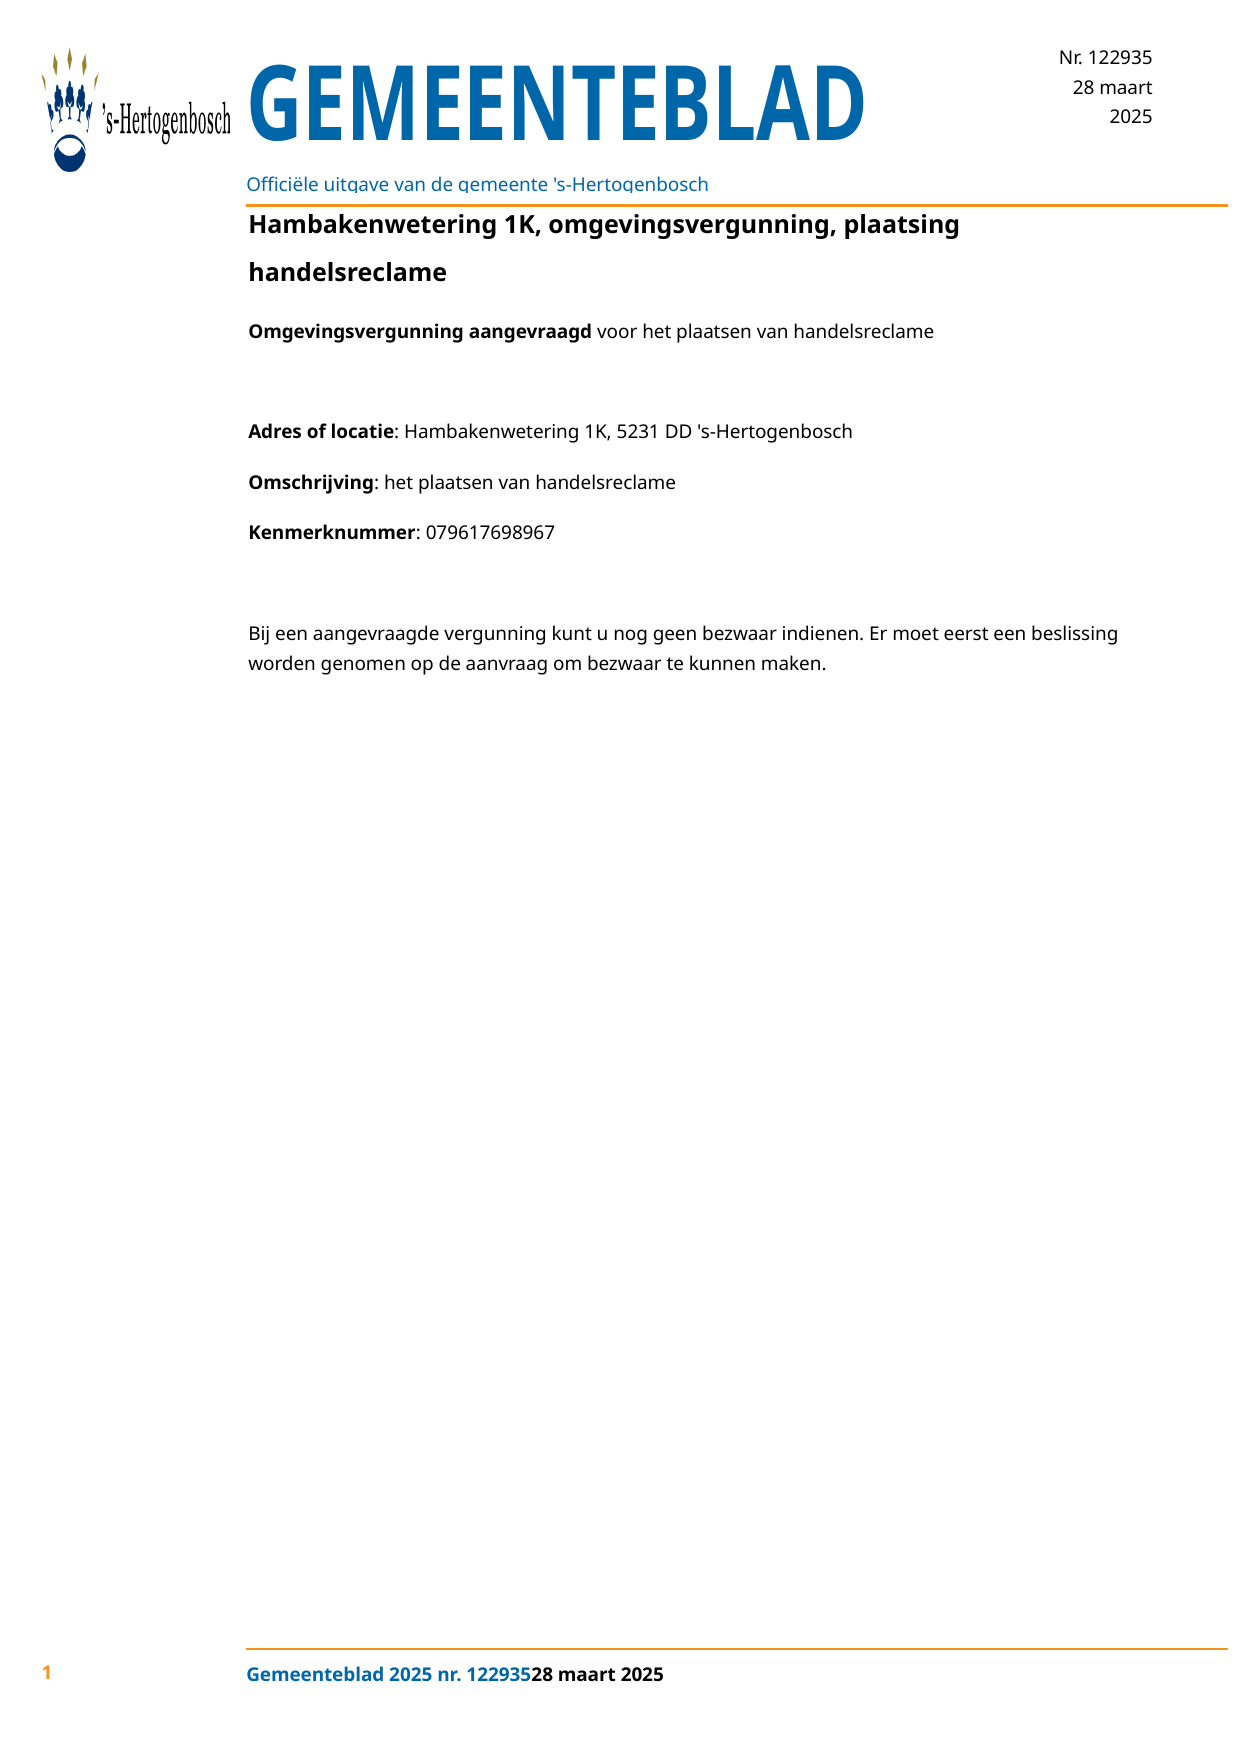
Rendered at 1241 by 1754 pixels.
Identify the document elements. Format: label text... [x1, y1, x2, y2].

text Adres of locatie: Hambakenwetering 1K, 5231 DD 's-Hertogenbosch [248, 419, 1152, 444]
picture [41, 47, 231, 172]
text Bij een aangevraagde vergunning kunt u nog geen bezwaar indienen. Er moet eerst een beslissing worden genomen op de aanvraag om bezwaar te kunnen maken. [248, 620, 1152, 676]
text Omschrijving: het plaatsen van handelsreclame [248, 469, 1152, 495]
text Kenmerknummer: 079617698967 [248, 519, 1152, 545]
text Omgevingsvergunning aangevraagd voor het plaatsen van handelsreclame [248, 318, 1152, 344]
text Hambakenwetering 1K, omgevingsvergunning, plaatsing handelsreclame [248, 207, 1152, 288]
